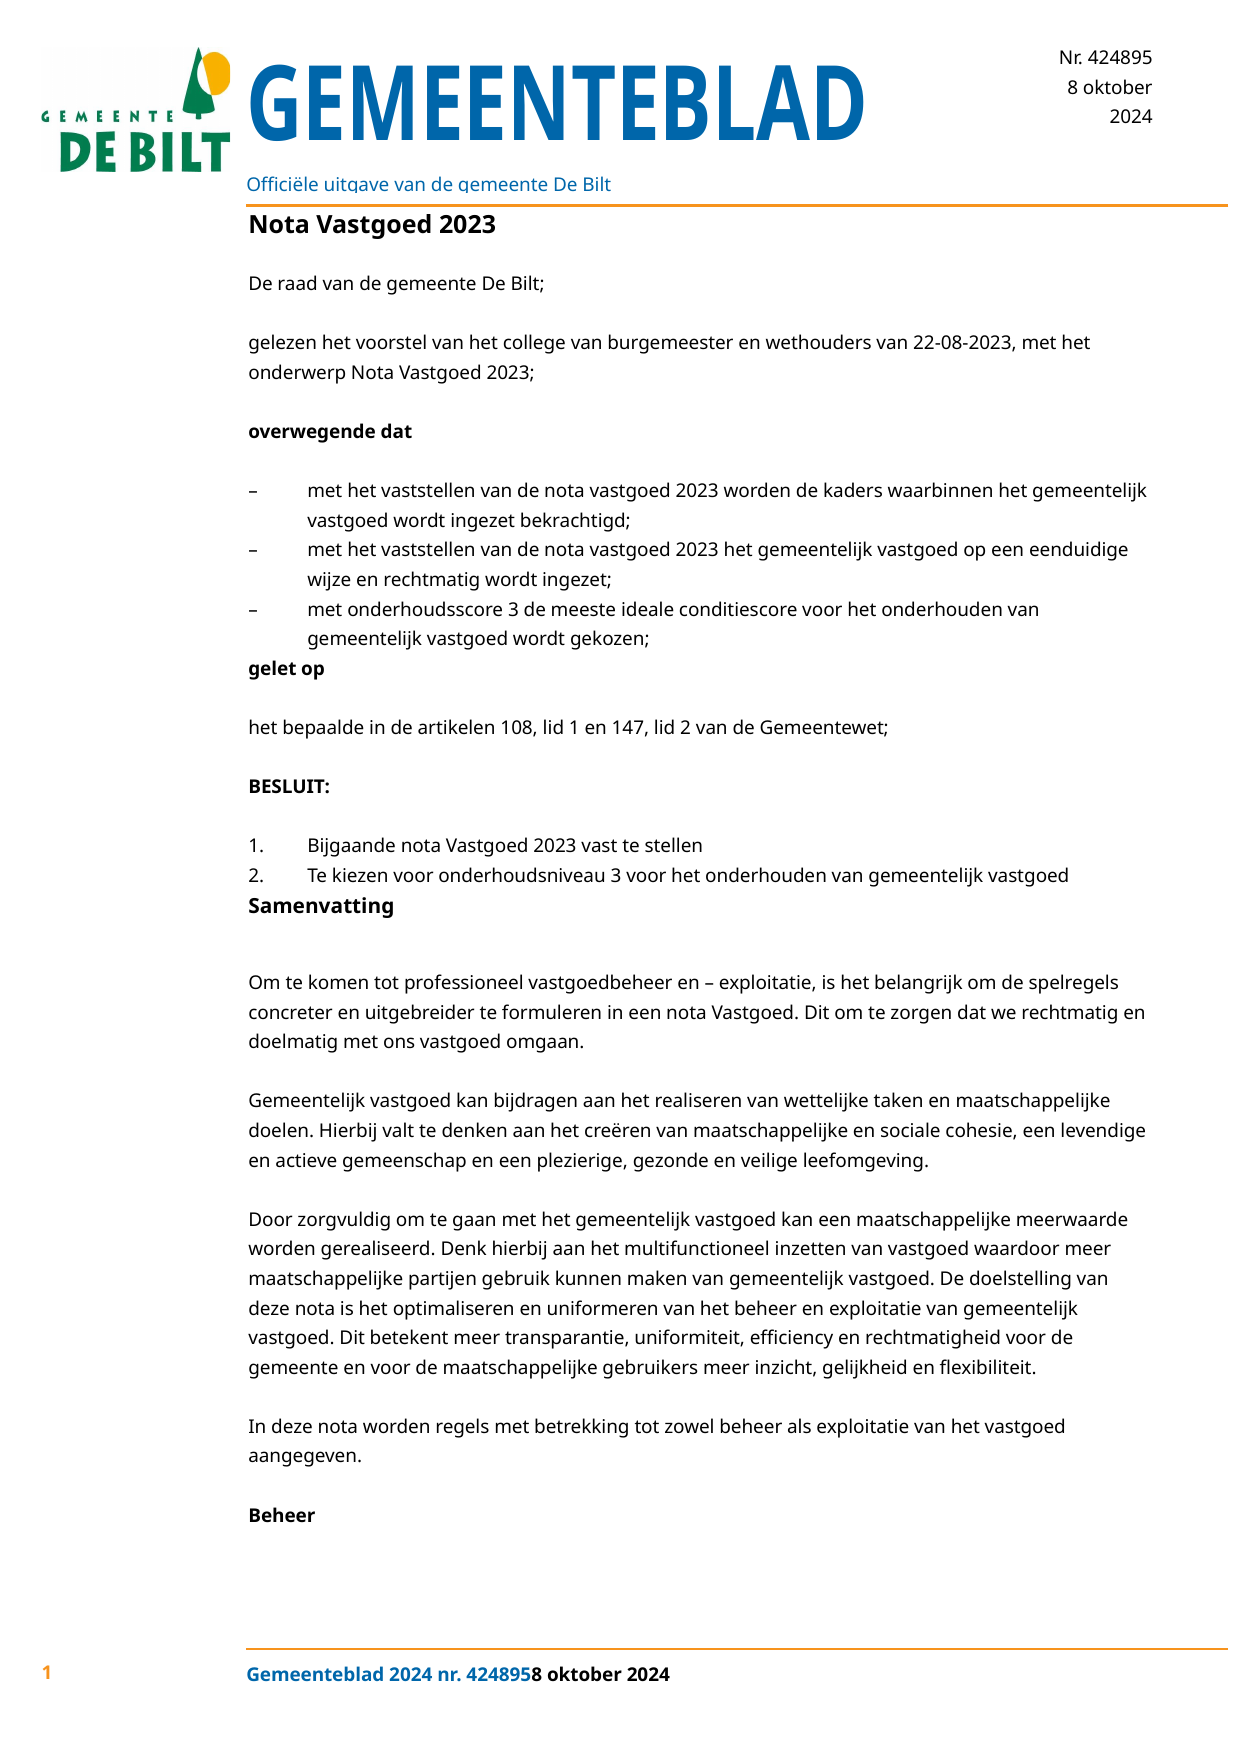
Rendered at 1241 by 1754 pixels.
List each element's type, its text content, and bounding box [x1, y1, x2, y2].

text Nota Vastgoed 2023 [248, 207, 1152, 241]
text In deze nota worden regels met betrekking tot zowel beheer als exploitatie van het vastgoed aangegeven. [248, 1413, 1152, 1468]
text Samenvatting [248, 892, 1152, 920]
list met het vaststellen van de nota vastgoed 2023 het gemeentelijk vastgoed op een eenduidige wijze en rechtmatig wordt ingezet; [248, 537, 1152, 592]
picture [41, 47, 231, 172]
text De raad van de gemeente De Bilt; [248, 270, 1152, 296]
text Door zorgvuldig om te gaan met het gemeentelijk vastgoed kan een maatschappelijke meerwaarde worden gerealiseerd. Denk hierbij aan het multifunctioneel inzetten van vastgoed waardoor meer maatschappelijke partijen gebruik kunnen maken van gemeentelijk vastgoed. De doelstelling van deze nota is het optimaliseren en uniformeren van het beheer en exploitatie van gemeentelijk vastgoed. Dit betekent meer transparantie, uniformiteit, efficiency en rechtmatigheid voor de gemeente en voor de maatschappelijke gebruikers meer inzicht, gelijkheid en flexibiliteit. [248, 1206, 1152, 1379]
text gelet op [248, 655, 1152, 681]
text Om te komen tot professioneel vastgoedbeheer en – exploitatie, is het belangrijk om de spelregels concreter en uitgebreider te formuleren in een nota Vastgoed. Dit om te zorgen dat we rechtmatig en doelmatig met ons vastgoed omgaan. [248, 969, 1152, 1054]
text BESLUIT: [248, 773, 1152, 799]
list Bijgaande nota Vastgoed 2023 vast te stellen [248, 832, 1152, 858]
list met onderhoudsscore 3 de meeste ideale conditiescore voor het onderhouden van gemeentelijk vastgoed wordt gekozen; [248, 596, 1152, 651]
list Te kiezen voor onderhoudsniveau 3 voor het onderhouden van gemeentelijk vastgoed [248, 862, 1152, 888]
list met het vaststellen van de nota vastgoed 2023 worden de kaders waarbinnen het gemeentelijk vastgoed wordt ingezet bekrachtigd; [248, 477, 1152, 533]
text Gemeentelijk vastgoed kan bijdragen aan het realiseren van wettelijke taken en maatschappelijke doelen. Hierbij valt te denken aan het creëren van maatschappelijke en sociale cohesie, een levendige en actieve gemeenschap en een plezierige, gezonde en veilige leefomgeving. [248, 1088, 1152, 1172]
text Beheer [248, 1502, 1152, 1527]
text het bepaalde in de artikelen 108, lid 1 en 147, lid 2 van de Gemeentewet; [248, 714, 1152, 740]
text gelezen het voorstel van het college van burgemeester en wethouders van 22-08-2023, met het onderwerp Nota Vastgoed 2023; [248, 329, 1152, 385]
text overwegende dat [248, 418, 1152, 444]
